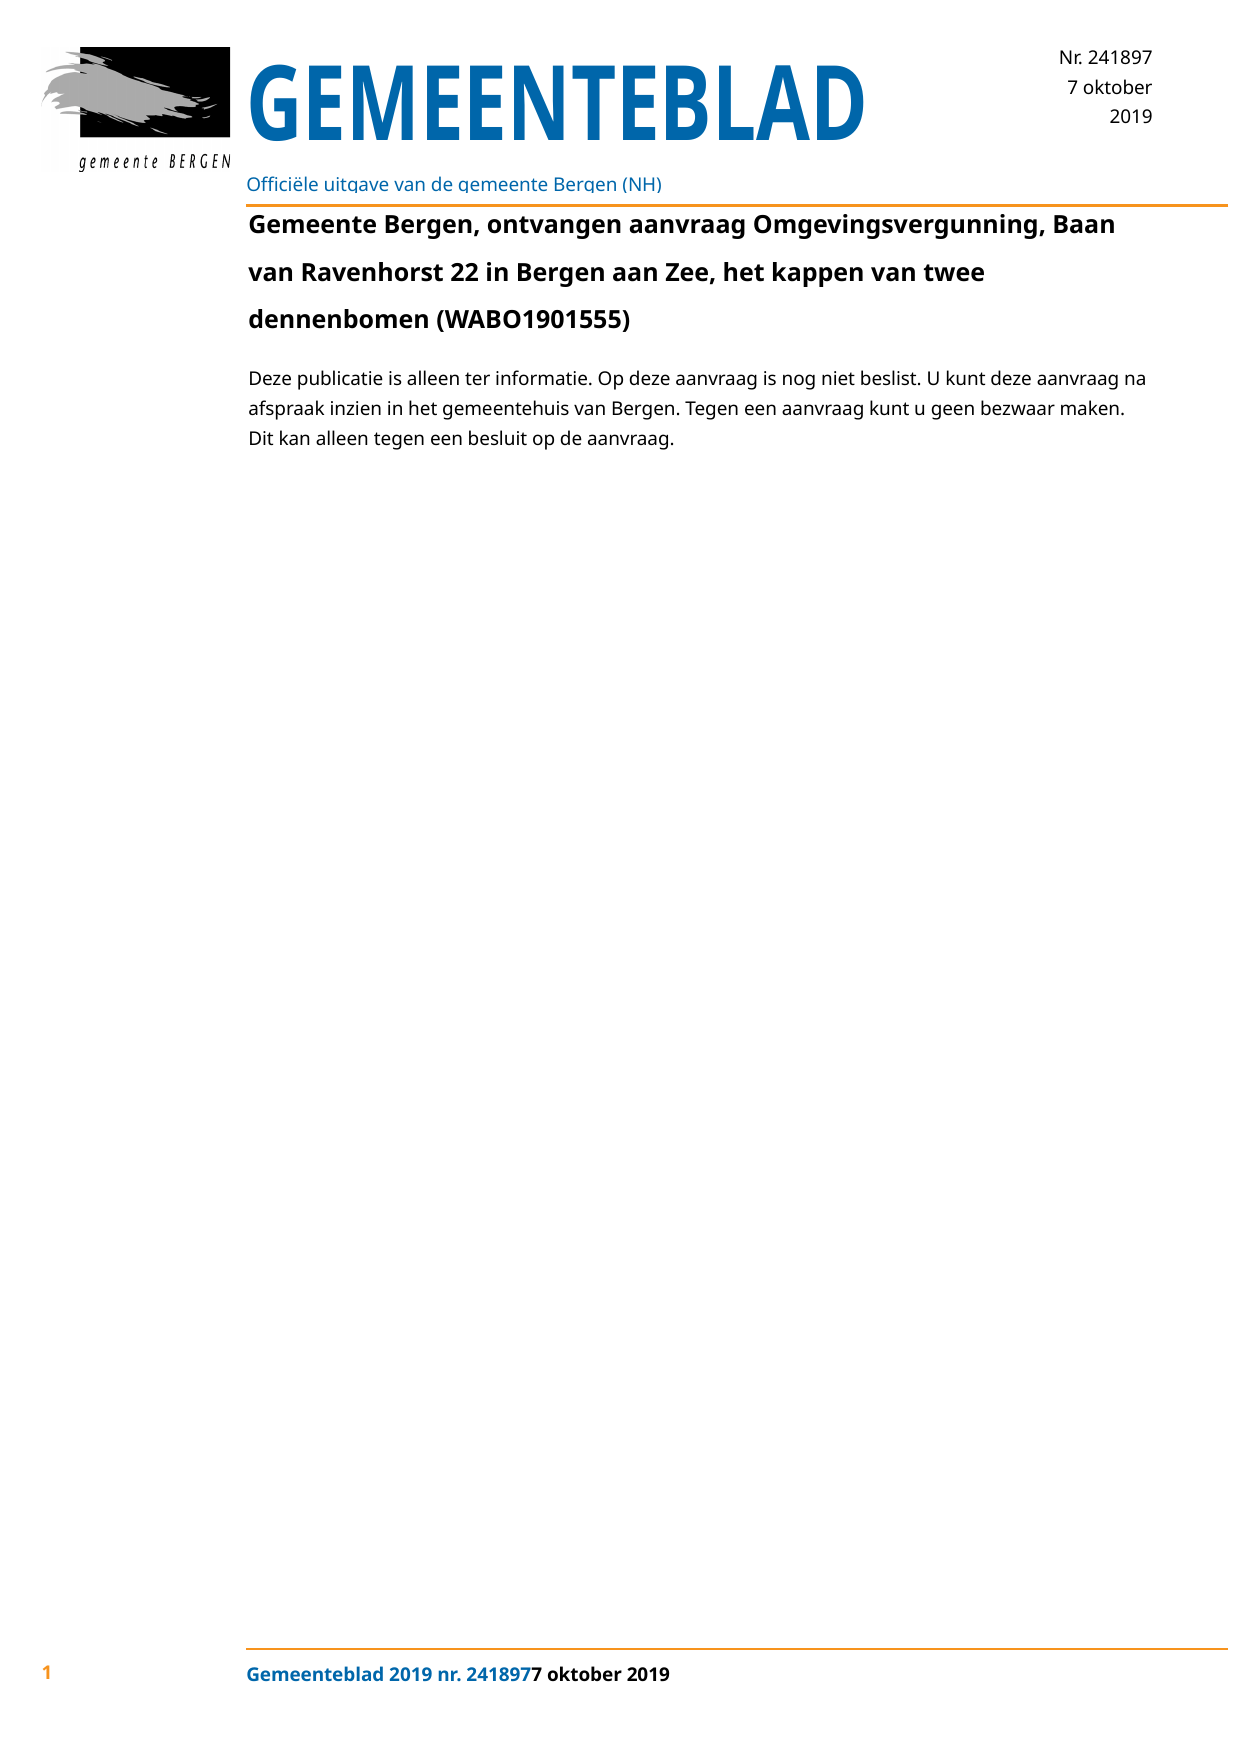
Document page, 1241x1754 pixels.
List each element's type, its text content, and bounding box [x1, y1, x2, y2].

picture [41, 47, 231, 172]
text Deze publicatie is alleen ter informatie. Op deze aanvraag is nog niet beslist. U kunt deze aanvraag na afspraak inzien in het gemeentehuis van Bergen. Tegen een aanvraag kunt u geen bezwaar maken. Dit kan alleen tegen een besluit op de aanvraag. [248, 366, 1152, 450]
text Gemeente Bergen, ontvangen aanvraag Omgevingsvergunning, Baan van Ravenhorst 22 in Bergen aan Zee, het kappen van twee dennenbomen (WABO1901555) [248, 207, 1152, 336]
